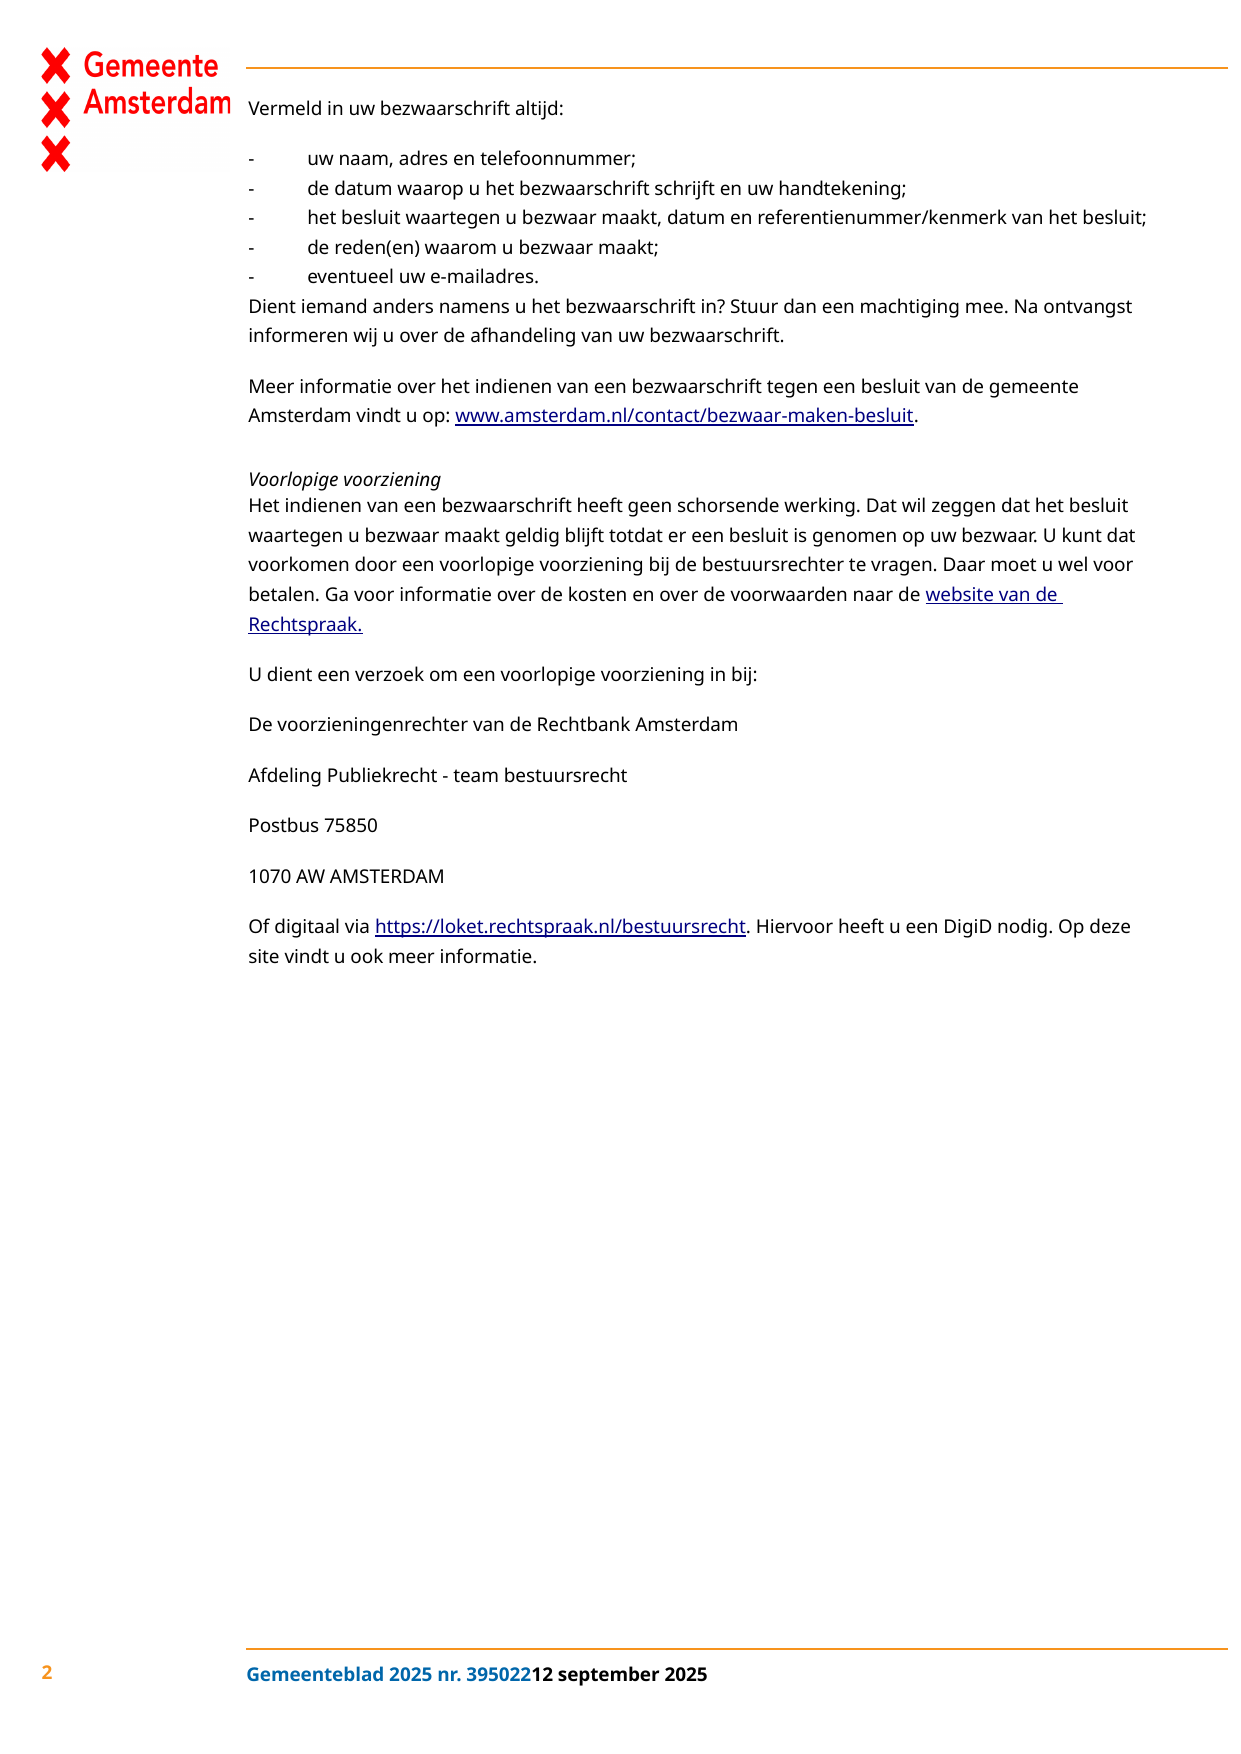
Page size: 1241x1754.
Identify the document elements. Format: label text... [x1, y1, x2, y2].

text Afdeling Publiekrecht - team bestuursrecht [248, 762, 1152, 788]
list de reden(en) waarom u bezwaar maakt; [248, 234, 1152, 260]
text Het indienen van een bezwaarschrift heeft geen schorsende werking. Dat wil zeggen dat het besluit waartegen u bezwaar maakt geldig blijft totdat er een besluit is genomen op uw bezwaar. U kunt dat voorkomen door een voorlopige voorziening bij de bestuursrechter te vragen. Daar moet u wel voor betalen. Ga voor informatie over de kosten en over de voorwaarden naar de website van de Rechtspraak. [248, 492, 1152, 636]
list het besluit waartegen u bezwaar maakt, datum en referentienummer/kenmerk van het besluit; [248, 204, 1152, 230]
text U dient een verzoek om een voorlopige voorziening in bij: [248, 661, 1152, 687]
list eventueel uw e-mailadres. [248, 263, 1152, 289]
text Of digitaal via https://loket.rechtspraak.nl/bestuursrecht. Hiervoor heeft u een DigiD nodig. Op deze site vindt u ook meer informatie. [248, 913, 1152, 968]
text Postbus 75850 [248, 812, 1152, 838]
text Voorlopige voorziening [248, 467, 1152, 492]
text De voorzieningenrechter van de Rechtbank Amsterdam [248, 712, 1152, 737]
text Vermeld in uw bezwaarschrift altijd: [248, 95, 1152, 121]
list uw naam, adres en telefoonnummer; [248, 145, 1152, 171]
picture [41, 47, 231, 172]
text Meer informatie over het indienen van een bezwaarschrift tegen een besluit van de gemeente Amsterdam vindt u op: www.amsterdam.nl/contact/bezwaar-maken-besluit. [248, 373, 1152, 428]
text 1070 AW AMSTERDAM [248, 863, 1152, 888]
text Dient iemand anders namens u het bezwaarschrift in? Stuur dan een machtiging mee. Na ontvangst informeren wij u over de afhandeling van uw bezwaarschrift. [248, 293, 1152, 348]
list de datum waarop u het bezwaarschrift schrijft en uw handtekening; [248, 175, 1152, 201]
